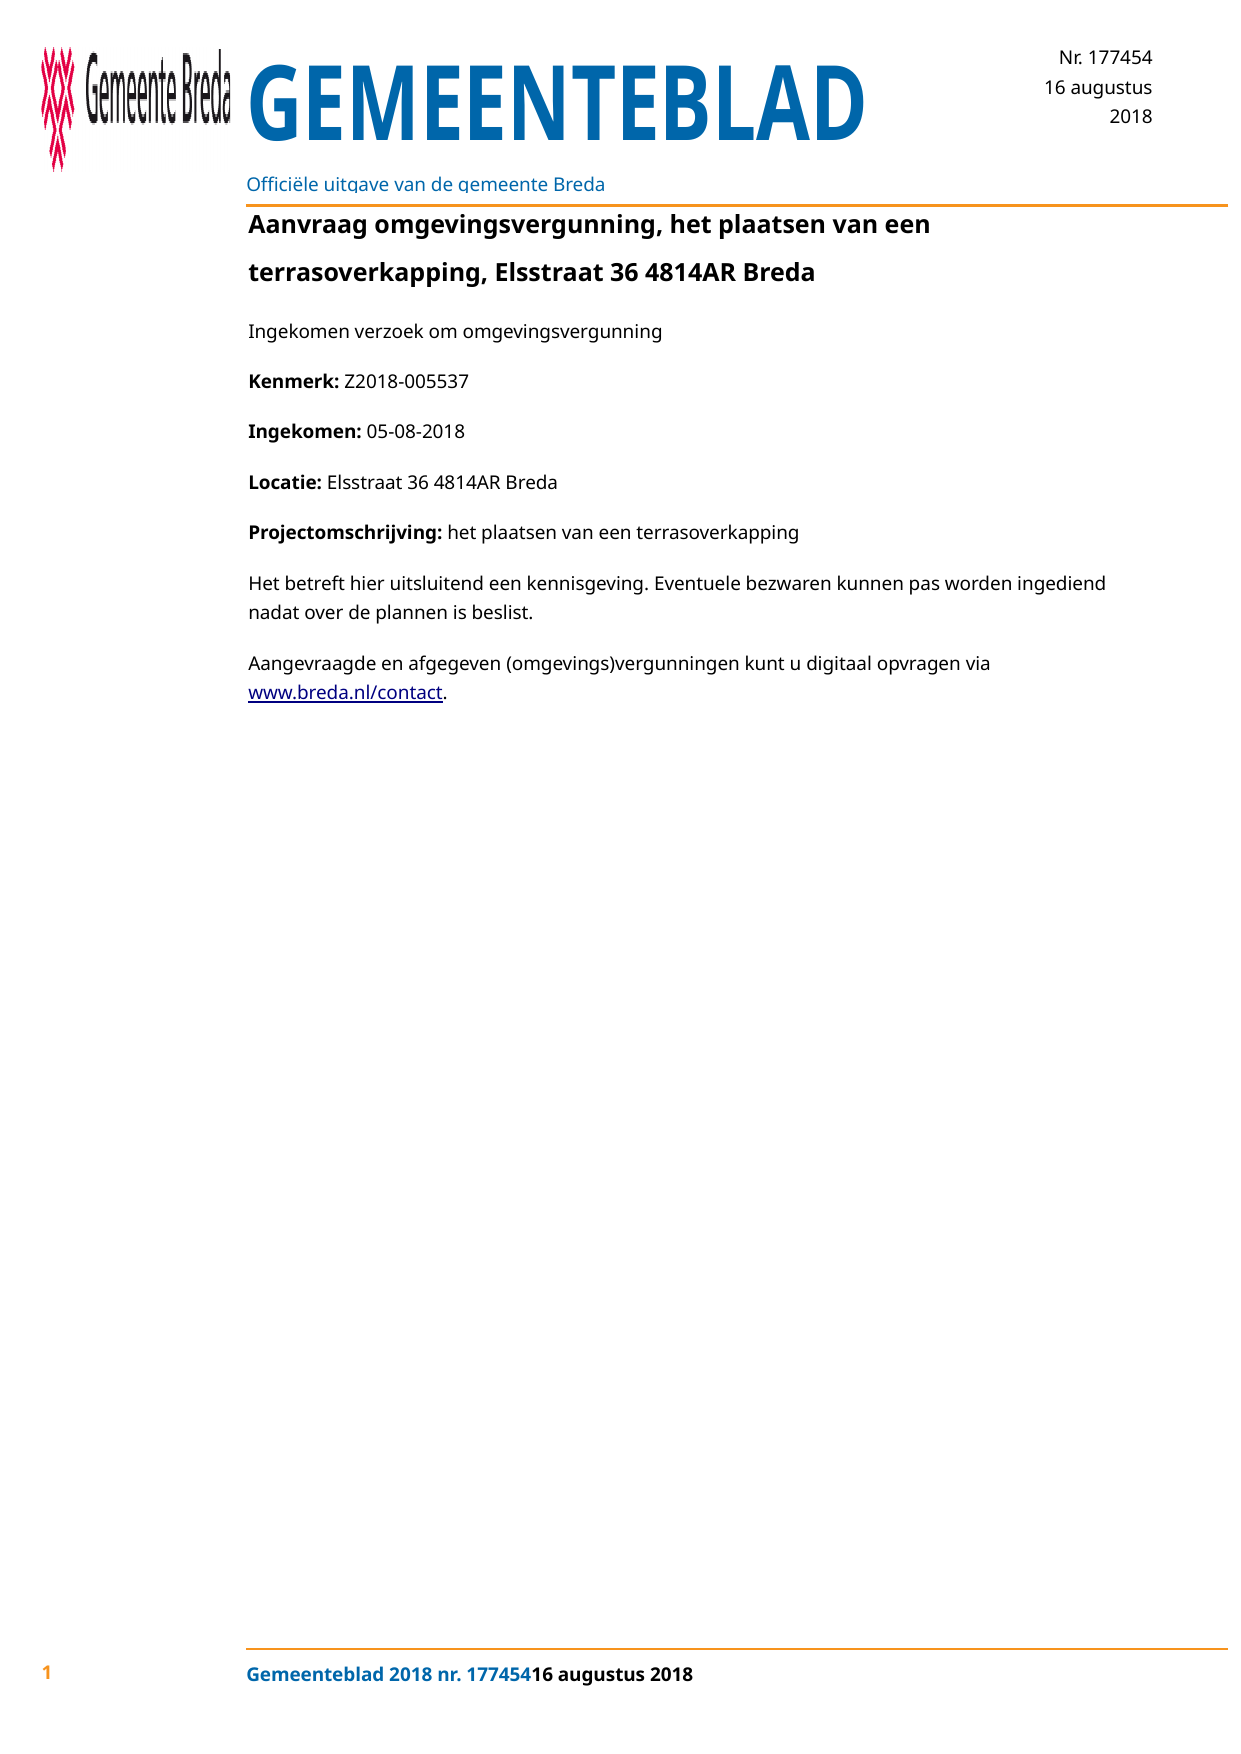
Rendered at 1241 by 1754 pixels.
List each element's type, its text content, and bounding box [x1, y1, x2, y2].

text Ingekomen verzoek om omgevingsvergunning [248, 318, 1152, 344]
text Kenmerk: Z2018-005537 [248, 368, 1152, 394]
text Aangevraagde en afgegeven (omgevings)vergunningen kunt u digitaal opvragen via www.breda.nl/contact. [248, 650, 1152, 705]
picture [41, 47, 231, 172]
text Het betreft hier uitsluitend een kennisgeving. Eventuele bezwaren kunnen pas worden ingediend nadat over de plannen is beslist. [248, 570, 1152, 625]
text Ingekomen: 05-08-2018 [248, 419, 1152, 444]
text Aanvraag omgevingsvergunning, het plaatsen van een terrasoverkapping, Elsstraat 36 4814AR Breda [248, 207, 1152, 288]
text Projectomschrijving: het plaatsen van een terrasoverkapping [248, 519, 1152, 545]
text Locatie: Elsstraat 36 4814AR Breda [248, 469, 1152, 495]
